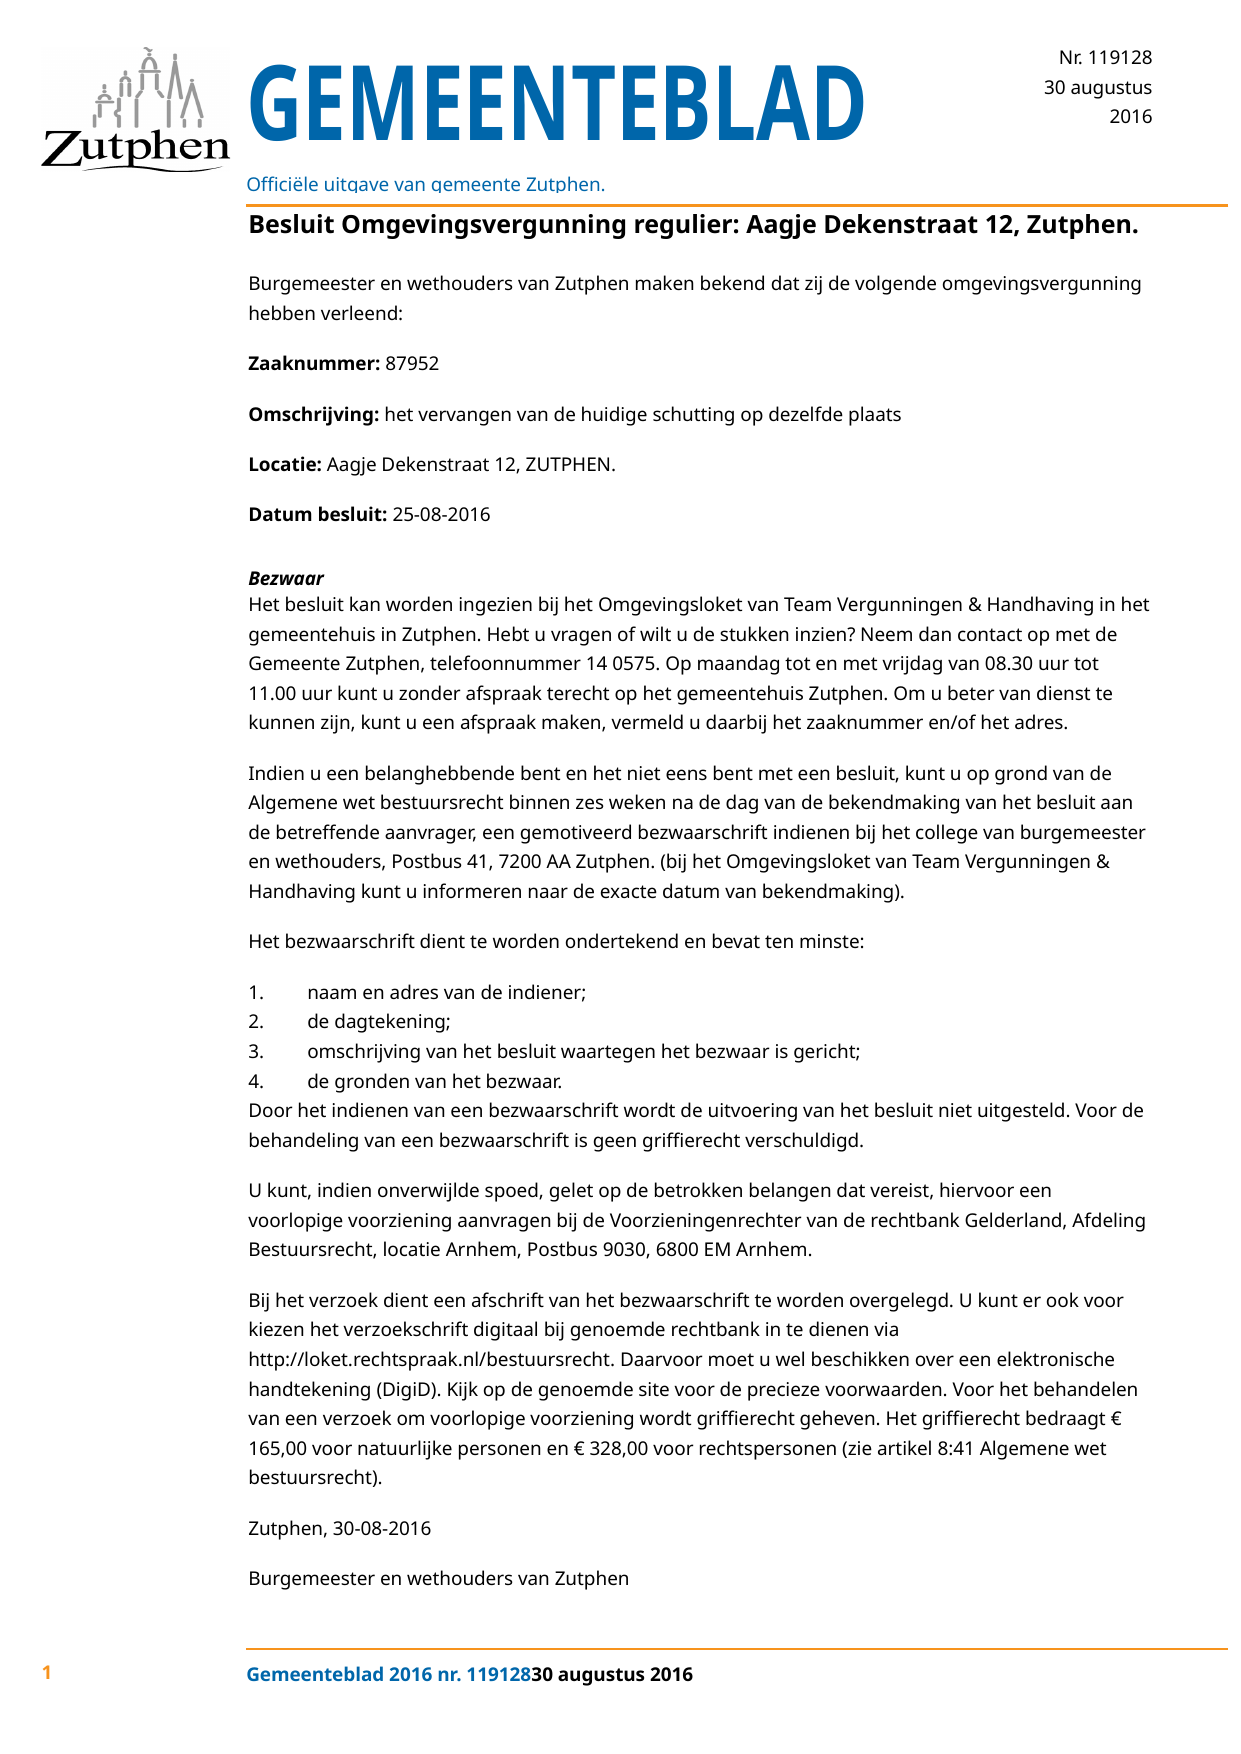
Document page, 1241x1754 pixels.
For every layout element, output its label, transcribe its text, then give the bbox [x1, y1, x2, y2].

text Burgemeester en wethouders van Zutphen [248, 1565, 1152, 1591]
text Indien u een belanghebbende bent en het niet eens bent met een besluit, kunt u op grond van de Algemene wet bestuursrecht binnen zes weken na de dag van de bekendmaking van het besluit aan de betreffende aanvrager, een gemotiveerd bezwaarschrift indienen bij het college van burgemeester en wethouders, Postbus 41, 7200 AA Zutphen. (bij het Omgevingsloket van Team Vergunningen & Handhaving kunt u informeren naar de exacte datum van bekendmaking). [248, 760, 1152, 904]
picture [41, 47, 231, 172]
text Zaaknummer: 87952 [248, 350, 1152, 376]
text Bij het verzoek dient een afschrift van het bezwaarschrift te worden overgelegd. U kunt er ook voor kiezen het verzoekschrift digitaal bij genoemde rechtbank in te dienen via http://loket.rechtspraak.nl/bestuursrecht. Daarvoor moet u wel beschikken over een elektronische handtekening (DigiD). Kijk op de genoemde site voor de precieze voorwaarden. Voor het behandelen van een verzoek om voorlopige voorziening wordt griffierecht geheven. Het griffierecht bedraagt € 165,00 voor natuurlijke personen en € 328,00 voor rechtspersonen (zie artikel 8:41 Algemene wet bestuursrecht). [248, 1287, 1152, 1490]
list omschrijving van het besluit waartegen het bezwaar is gericht; [248, 1038, 1152, 1064]
text Door het indienen van een bezwaarschrift wordt de uitvoering van het besluit niet uitgesteld. Voor de behandeling van een bezwaarschrift is geen griffierecht verschuldigd. [248, 1097, 1152, 1153]
list naam en adres van de indiener; [248, 979, 1152, 1005]
text Burgemeester en wethouders van Zutphen maken bekend dat zij de volgende omgevingsvergunning hebben verleend: [248, 270, 1152, 326]
text Locatie: Aagje Dekenstraat 12, ZUTPHEN. [248, 451, 1152, 477]
text Het bezwaarschrift dient te worden ondertekend en bevat ten minste: [248, 929, 1152, 954]
text Bezwaar [248, 566, 1152, 591]
text U kunt, indien onverwijlde spoed, gelet op de betrokken belangen dat vereist, hiervoor een voorlopige voorziening aanvragen bij de Voorzieningenrechter van de rechtbank Gelderland, Afdeling Bestuursrecht, locatie Arnhem, Postbus 9030, 6800 EM Arnhem. [248, 1177, 1152, 1262]
list de gronden van het bezwaar. [248, 1068, 1152, 1094]
text Datum besluit: 25-08-2016 [248, 502, 1152, 527]
text Omschrijving: het vervangen van de huidige schutting op dezelfde plaats [248, 401, 1152, 426]
text Het besluit kan worden ingezien bij het Omgevingsloket van Team Vergunningen & Handhaving in het gemeentehuis in Zutphen. Hebt u vragen of wilt u de stukken inzien? Neem dan contact op met de Gemeente Zutphen, telefoonnummer 14 0575. Op maandag tot en met vrijdag van 08.30 uur tot 11.00 uur kunt u zonder afspraak terecht op het gemeentehuis Zutphen. Om u beter van dienst te kunnen zijn, kunt u een afspraak maken, vermeld u daarbij het zaaknummer en/of het adres. [248, 591, 1152, 735]
text Zutphen, 30-08-2016 [248, 1515, 1152, 1541]
text Besluit Omgevingsvergunning regulier: Aagje Dekenstraat 12, Zutphen. [248, 207, 1152, 241]
list de dagtekening; [248, 1009, 1152, 1034]
